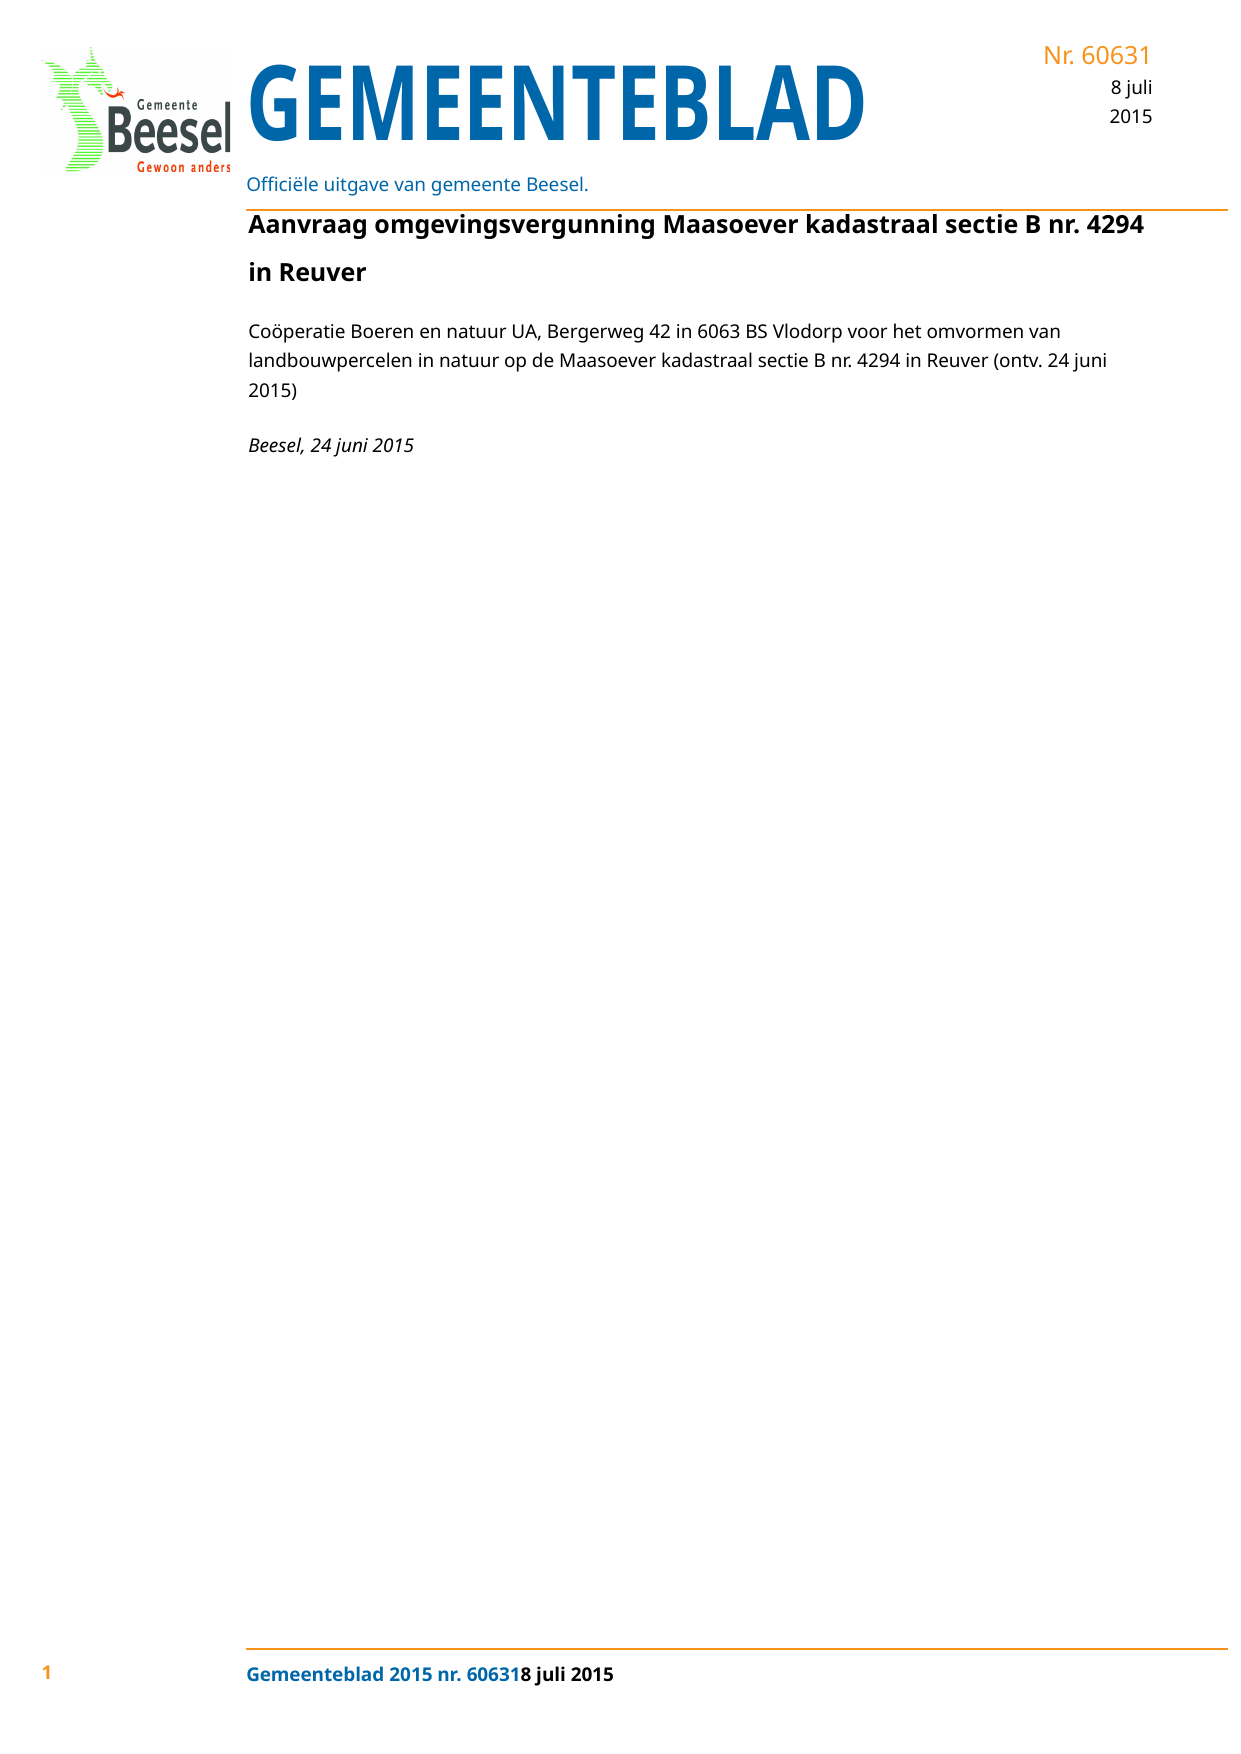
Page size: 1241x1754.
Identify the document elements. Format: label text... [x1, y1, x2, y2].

picture [41, 47, 231, 172]
text Aanvraag omgevingsvergunning Maasoever kadastraal sectie B nr. 4294 in Reuver [248, 211, 1152, 288]
text Beesel, 24 juni 2015 [248, 432, 1152, 458]
text Coöperatie Boeren en natuur UA, Bergerweg 42 in 6063 BS Vlodorp voor het omvormen van landbouwpercelen in natuur op de Maasoever kadastraal sectie B nr. 4294 in Reuver (ontv. 24 juni 2015) [248, 318, 1152, 403]
